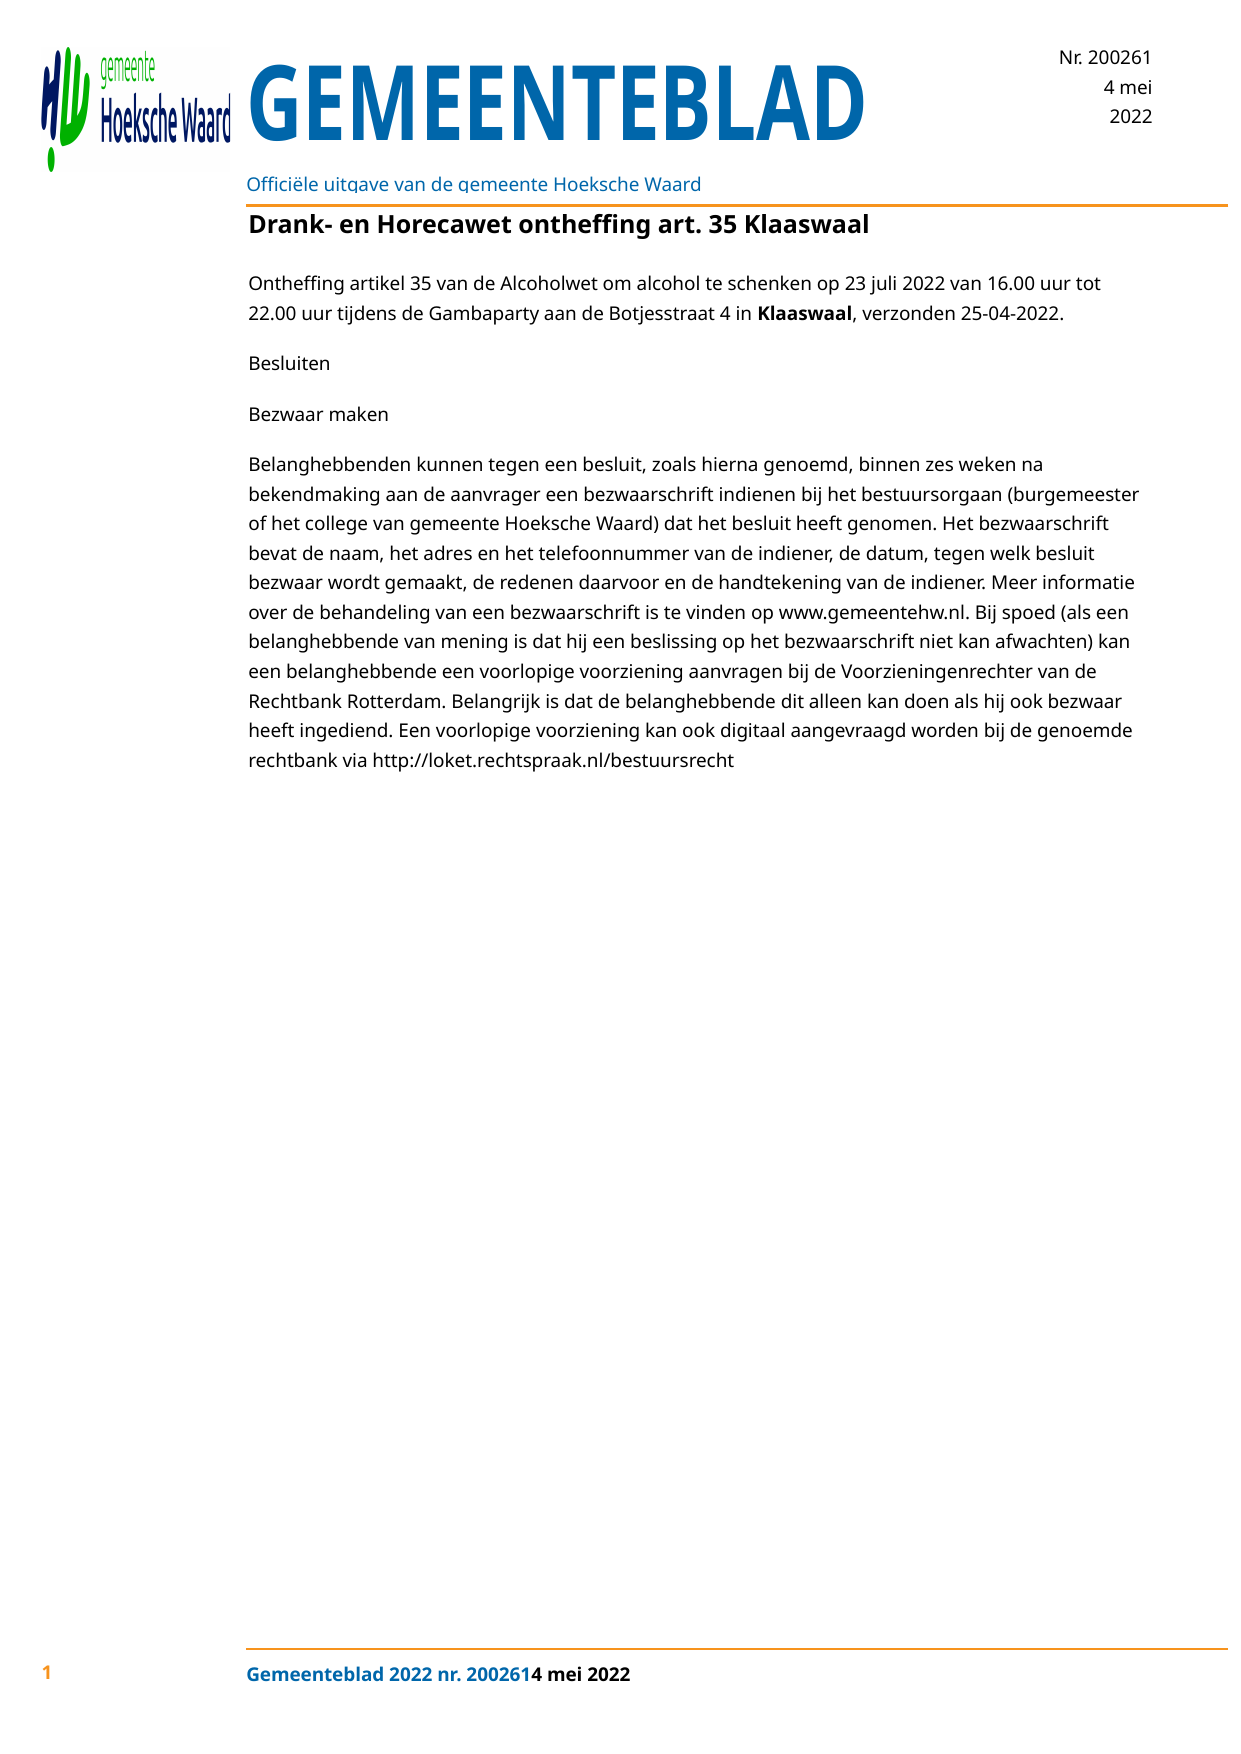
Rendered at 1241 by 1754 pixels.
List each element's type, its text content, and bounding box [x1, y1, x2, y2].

text Belanghebbenden kunnen tegen een besluit, zoals hierna genoemd, binnen zes weken na bekendmaking aan de aanvrager een bezwaarschrift indienen bij het bestuursorgaan (burgemeester of het college van gemeente Hoeksche Waard) dat het besluit heeft genomen. Het bezwaarschrift bevat de naam, het adres en het telefoonnummer van de indiener, de datum, tegen welk besluit bezwaar wordt gemaakt, de redenen daarvoor en de handtekening van de indiener. Meer informatie over de behandeling van een bezwaarschrift is te vinden op www.gemeentehw.nl. Bij spoed (als een belanghebbende van mening is dat hij een beslissing op het bezwaarschrift niet kan afwachten) kan een belanghebbende een voorlopige voorziening aanvragen bij de Voorzieningenrechter van de Rechtbank Rotterdam. Belangrijk is dat de belanghebbende dit alleen kan doen als hij ook bezwaar heeft ingediend. Een voorlopige voorziening kan ook digitaal aangevraagd worden bij de genoemde rechtbank via http://loket.rechtspraak.nl/bestuursrecht [248, 451, 1152, 773]
text Ontheffing artikel 35 van de Alcoholwet om alcohol te schenken op 23 juli 2022 van 16.00 uur tot 22.00 uur tijdens de Gambaparty aan de Botjesstraat 4 in Klaaswaal, verzonden 25-04-2022. [248, 270, 1152, 326]
text Besluiten [248, 350, 1152, 376]
text Drank- en Horecawet ontheffing art. 35 Klaaswaal [248, 207, 1152, 241]
text Bezwaar maken [248, 401, 1152, 426]
picture [41, 47, 231, 172]
